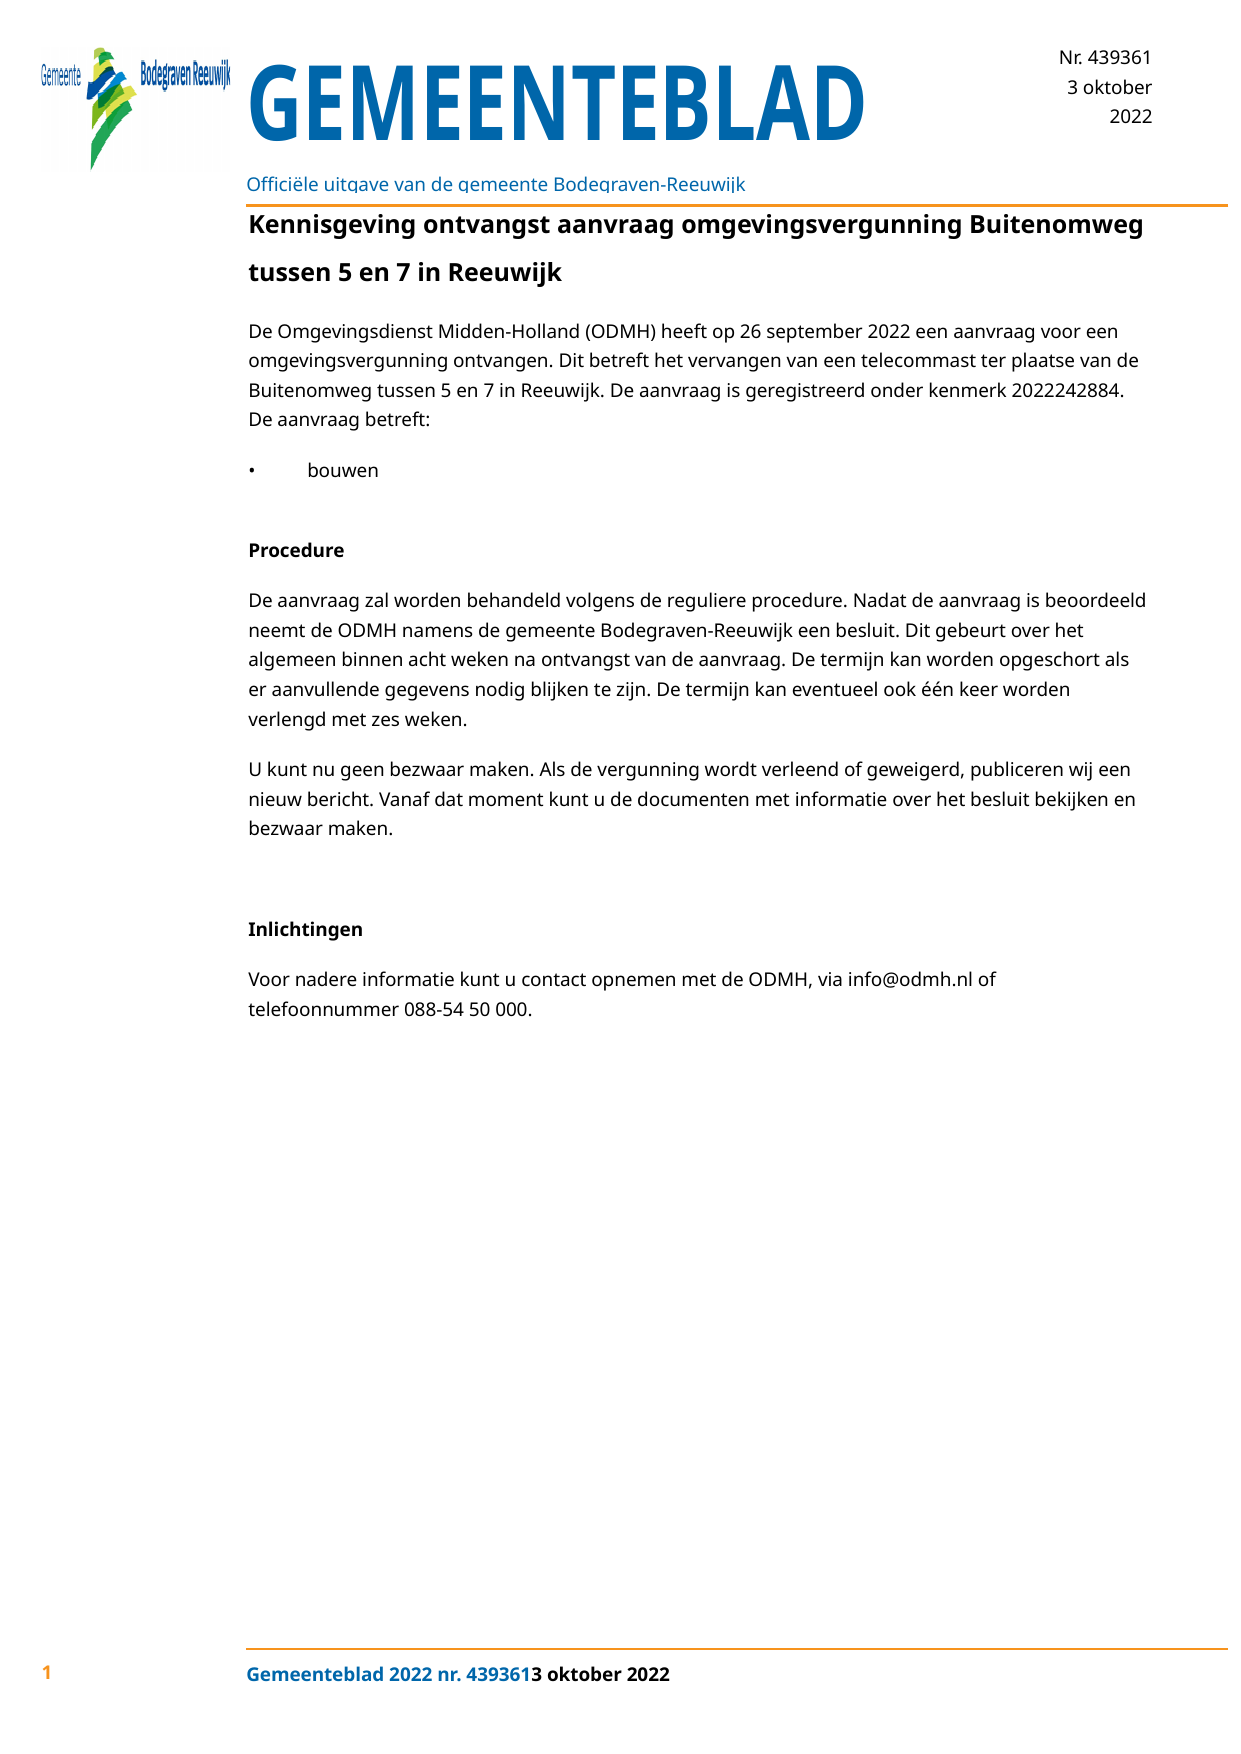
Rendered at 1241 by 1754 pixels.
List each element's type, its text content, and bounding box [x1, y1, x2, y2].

list bouwen [248, 457, 1152, 483]
text Inlichtingen [248, 916, 1152, 942]
text De Omgevingsdienst Midden-Holland (ODMH) heeft op 26 september 2022 een aanvraag voor een omgevingsvergunning ontvangen. Dit betreft het vervangen van een telecommast ter plaatse van de Buitenomweg tussen 5 en 7 in Reeuwijk. De aanvraag is geregistreerd onder kenmerk 2022242884. De aanvraag betreft: [248, 318, 1152, 432]
text Kennisgeving ontvangst aanvraag omgevingsvergunning Buitenomweg tussen 5 en 7 in Reeuwijk [248, 207, 1152, 288]
text De aanvraag zal worden behandeld volgens de reguliere procedure. Nadat de aanvraag is beoordeeld neemt de ODMH namens de gemeente Bodegraven-Reeuwijk een besluit. Dit gebeurt over het algemeen binnen acht weken na ontvangst van de aanvraag. De termijn kan worden opgeschort als er aanvullende gegevens nodig blijken te zijn. De termijn kan eventueel ook één keer worden verlengd met zes weken. [248, 587, 1152, 732]
picture [41, 47, 231, 172]
text Voor nadere informatie kunt u contact opnemen met de ODMH, via info@odmh.nl of telefoonnummer 088-54 50 000. [248, 967, 1152, 1022]
text U kunt nu geen bezwaar maken. Als de vergunning wordt verleend of geweigerd, publiceren wij een nieuw bericht. Vanaf dat moment kunt u de documenten met informatie over het besluit bekijken en bezwaar maken. [248, 756, 1152, 841]
text Procedure [248, 537, 1152, 563]
